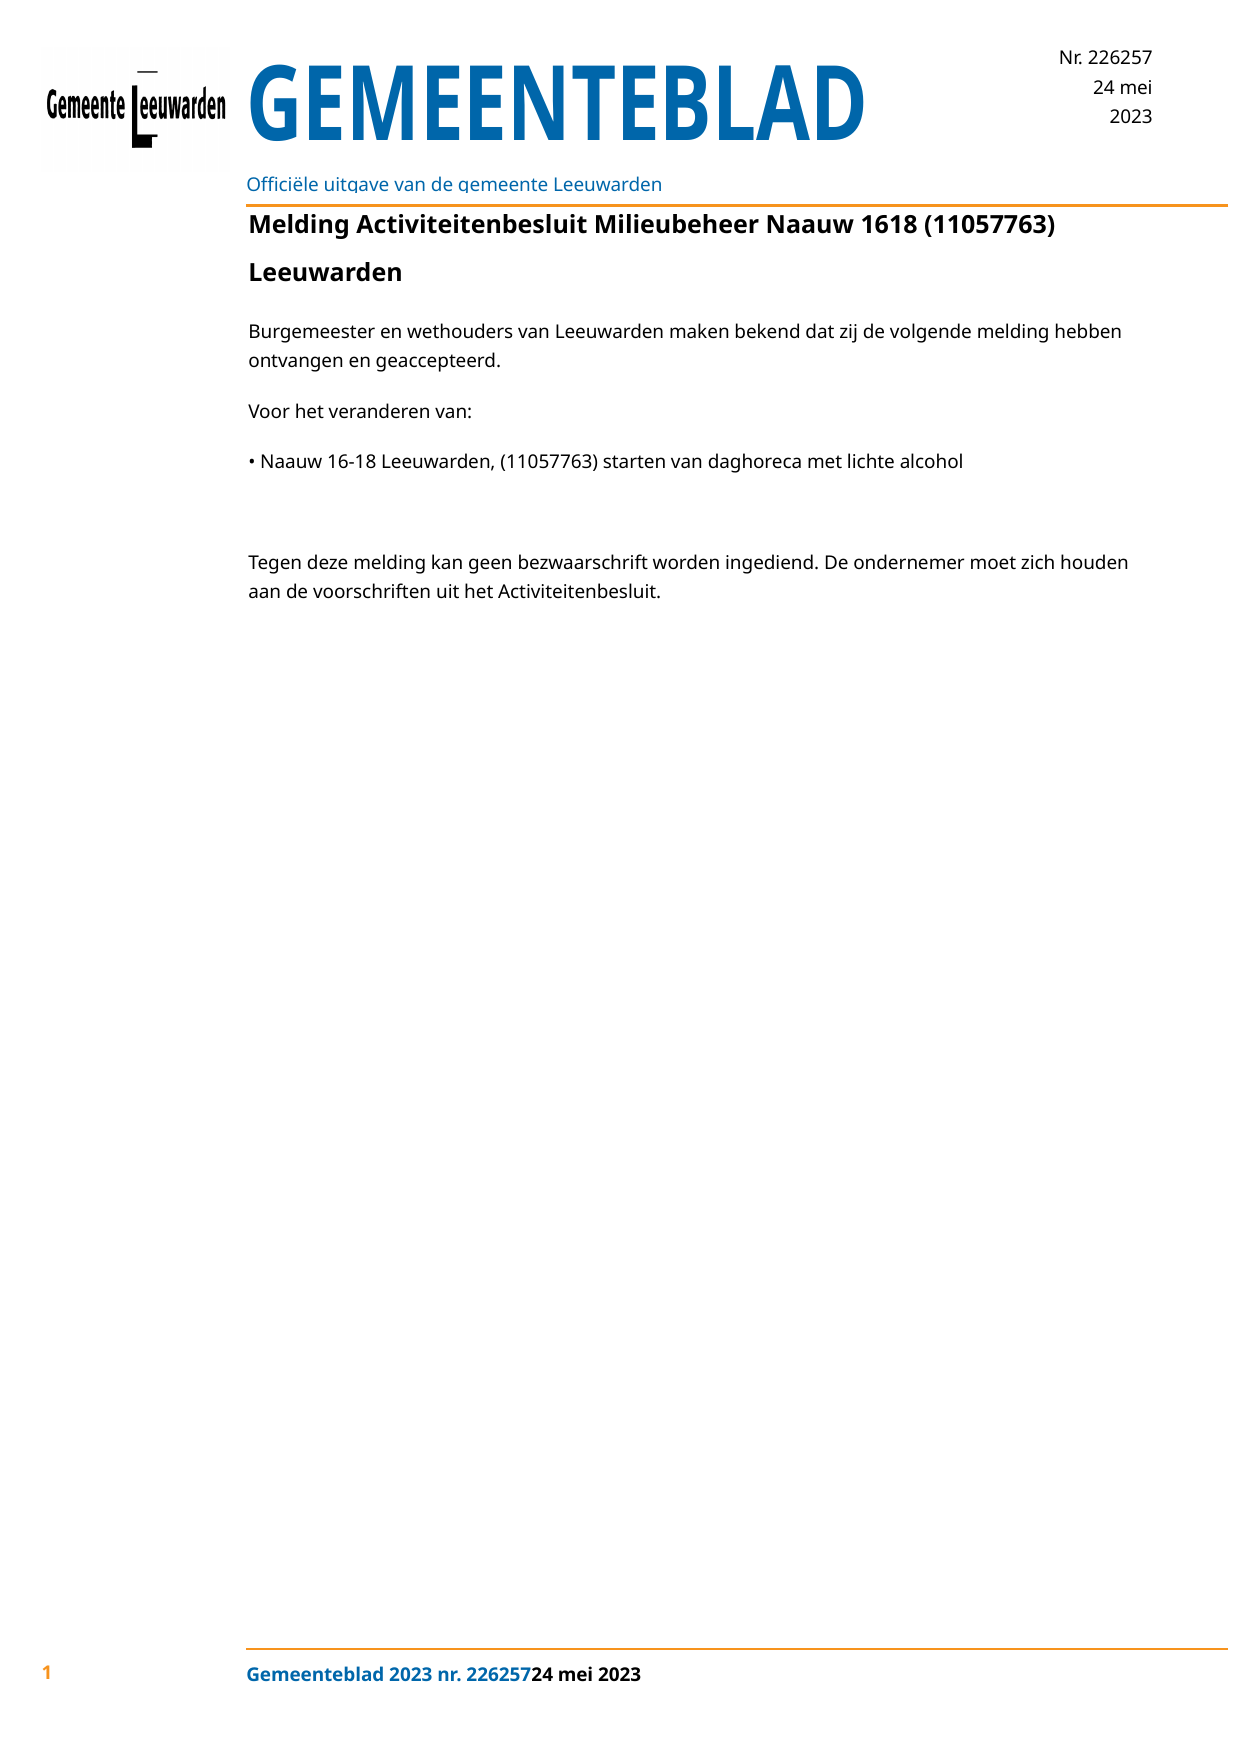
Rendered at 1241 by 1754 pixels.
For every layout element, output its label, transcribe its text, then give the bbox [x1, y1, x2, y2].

text Tegen deze melding kan geen bezwaarschrift worden ingediend. De ondernemer moet zich houden aan de voorschriften uit het Activiteitenbesluit. [248, 549, 1152, 604]
text Burgemeester en wethouders van Leeuwarden maken bekend dat zij de volgende melding hebben ontvangen en geaccepteerd. [248, 318, 1152, 373]
text Melding Activiteitenbesluit Milieubeheer Naauw 1618 (11057763) Leeuwarden [248, 207, 1152, 288]
picture [41, 47, 231, 172]
text • Naauw 16-18 Leeuwarden, (11057763) starten van daghoreca met lichte alcohol [248, 448, 1152, 474]
text Voor het veranderen van: [248, 398, 1152, 424]
